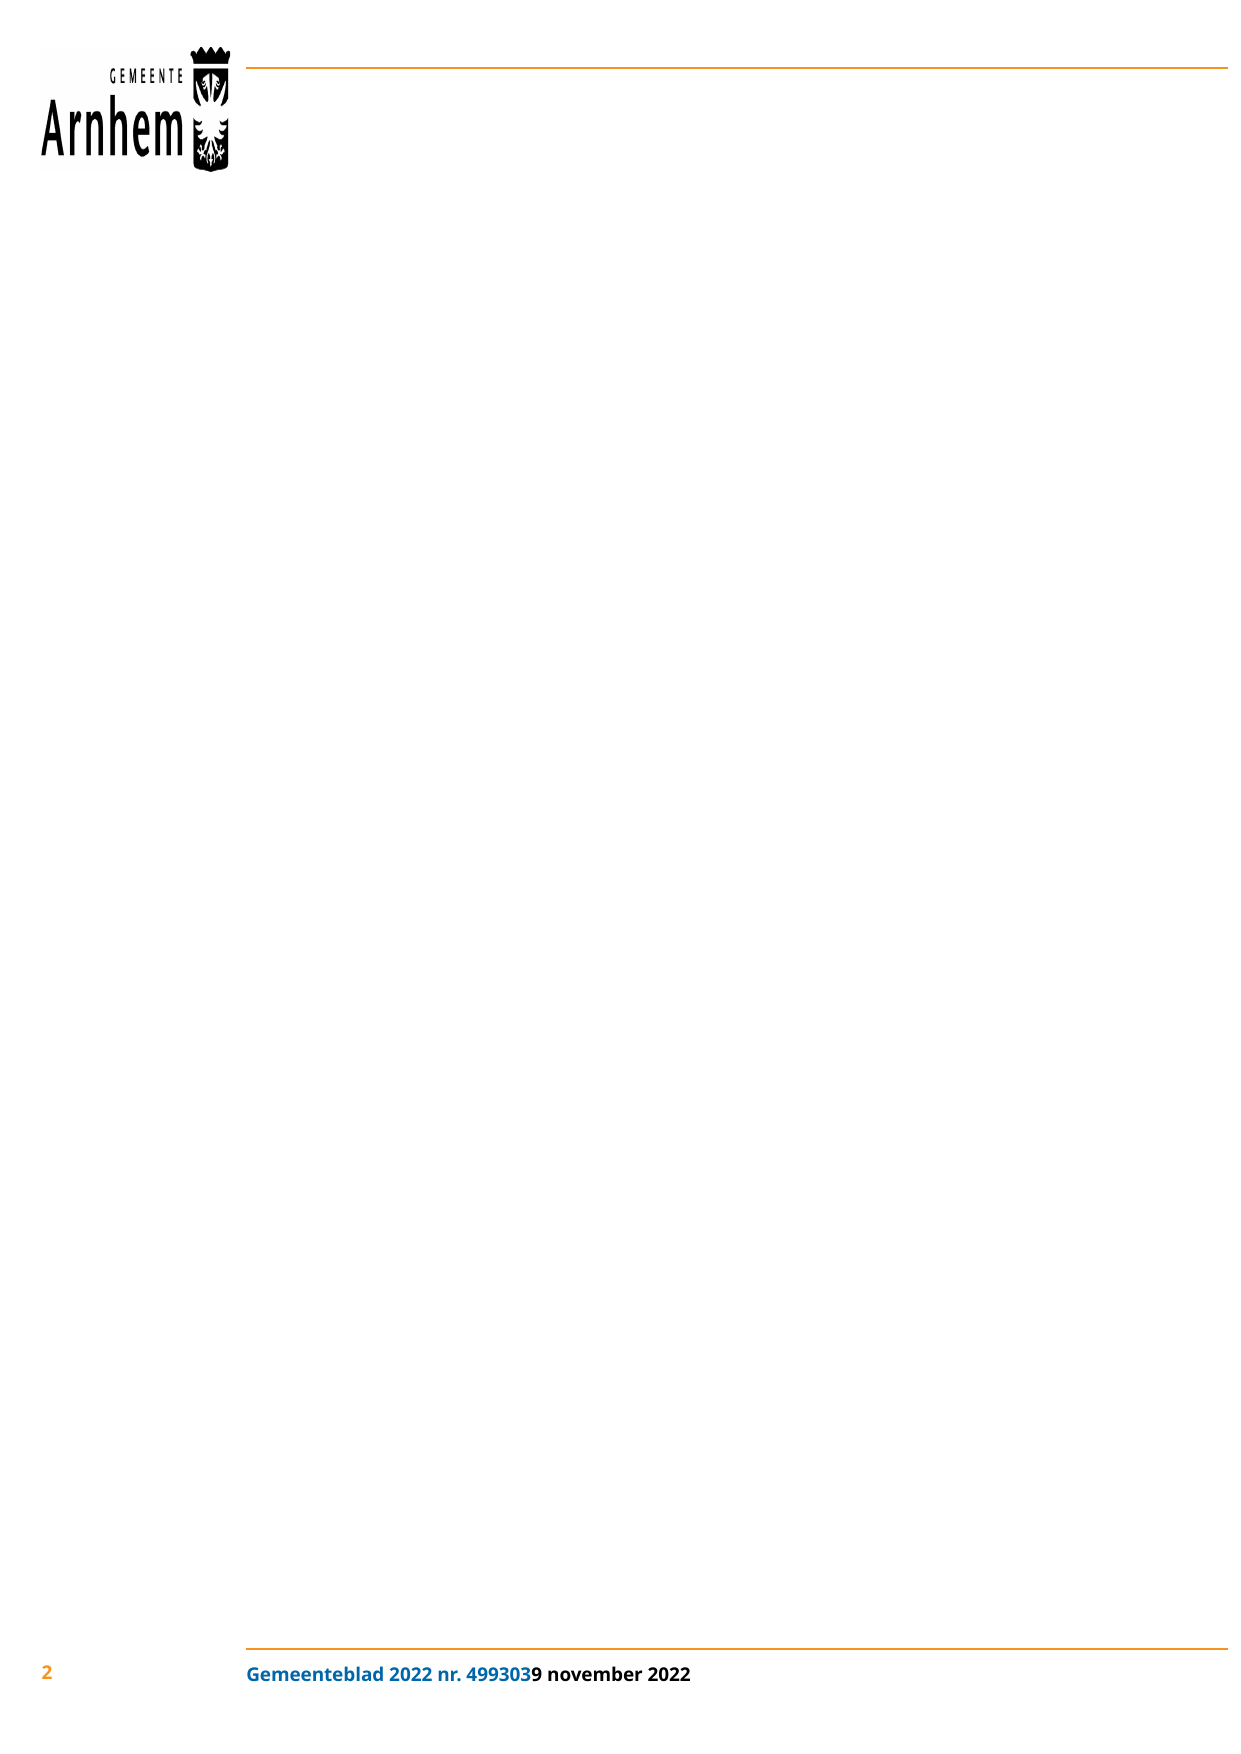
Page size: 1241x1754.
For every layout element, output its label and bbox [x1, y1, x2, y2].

picture [41, 47, 231, 172]
